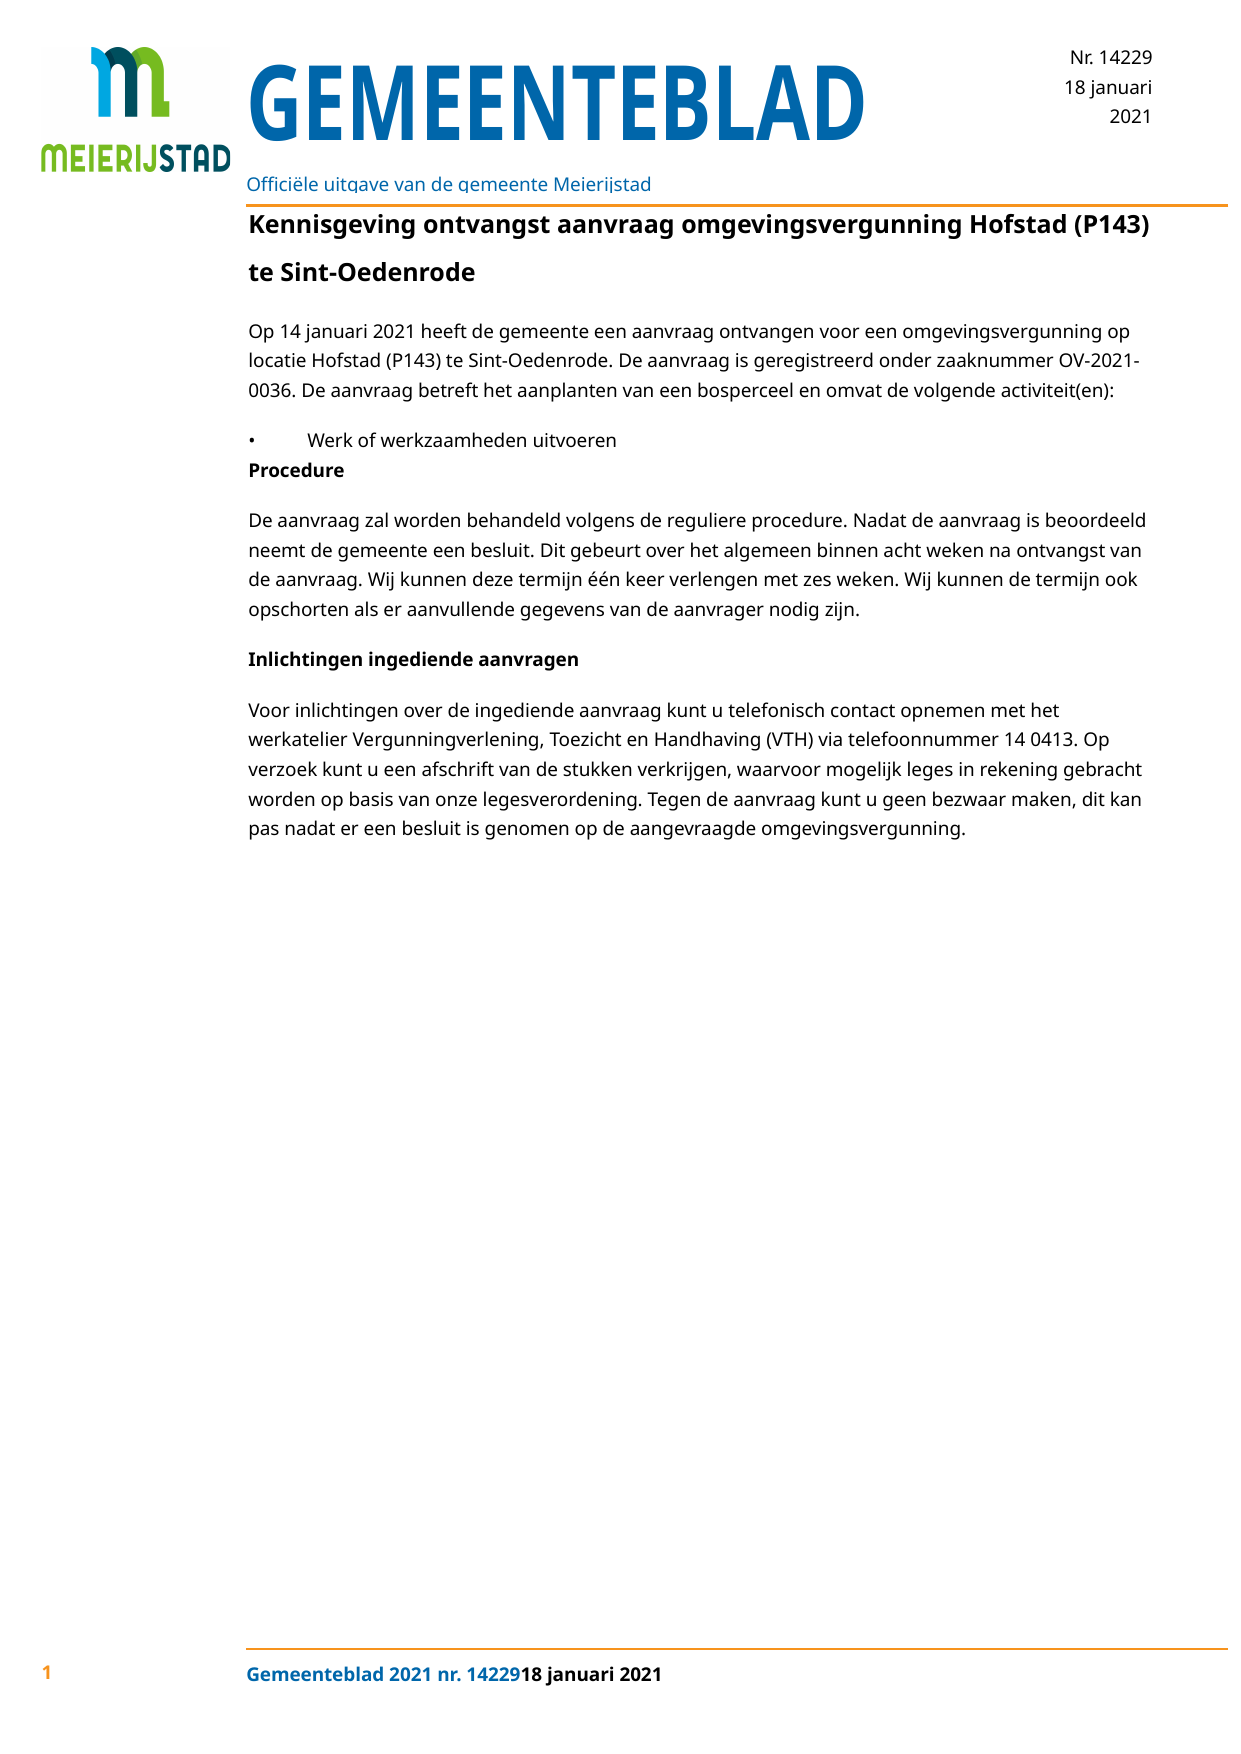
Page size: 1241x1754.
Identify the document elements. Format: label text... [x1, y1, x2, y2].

picture [41, 47, 231, 172]
text De aanvraag zal worden behandeld volgens de reguliere procedure. Nadat de aanvraag is beoordeeld neemt de gemeente een besluit. Dit gebeurt over het algemeen binnen acht weken na ontvangst van de aanvraag. Wij kunnen deze termijn één keer verlengen met zes weken. Wij kunnen de termijn ook opschorten als er aanvullende gegevens van de aanvrager nodig zijn. [248, 507, 1152, 622]
list Werk of werkzaamheden uitvoeren [248, 427, 1152, 453]
text Op 14 januari 2021 heeft de gemeente een aanvraag ontvangen voor een omgevingsvergunning op locatie Hofstad (P143) te Sint-Oedenrode. De aanvraag is geregistreerd onder zaaknummer OV-2021-0036. De aanvraag betreft het aanplanten van een bosperceel en omvat de volgende activiteit(en): [248, 318, 1152, 403]
text Kennisgeving ontvangst aanvraag omgevingsvergunning Hofstad (P143) te Sint-Oedenrode [248, 207, 1152, 288]
text Inlichtingen ingediende aanvragen [248, 647, 1152, 672]
text Voor inlichtingen over de ingediende aanvraag kunt u telefonisch contact opnemen met het werkatelier Vergunningverlening, Toezicht en Handhaving (VTH) via telefoonnummer 14 0413. Op verzoek kunt u een afschrift van de stukken verkrijgen, waarvoor mogelijk leges in rekening gebracht worden op basis van onze legesverordening. Tegen de aanvraag kunt u geen bezwaar maken, dit kan pas nadat er een besluit is genomen op de aangevraagde omgevingsvergunning. [248, 697, 1152, 841]
text Procedure [248, 457, 1152, 483]
